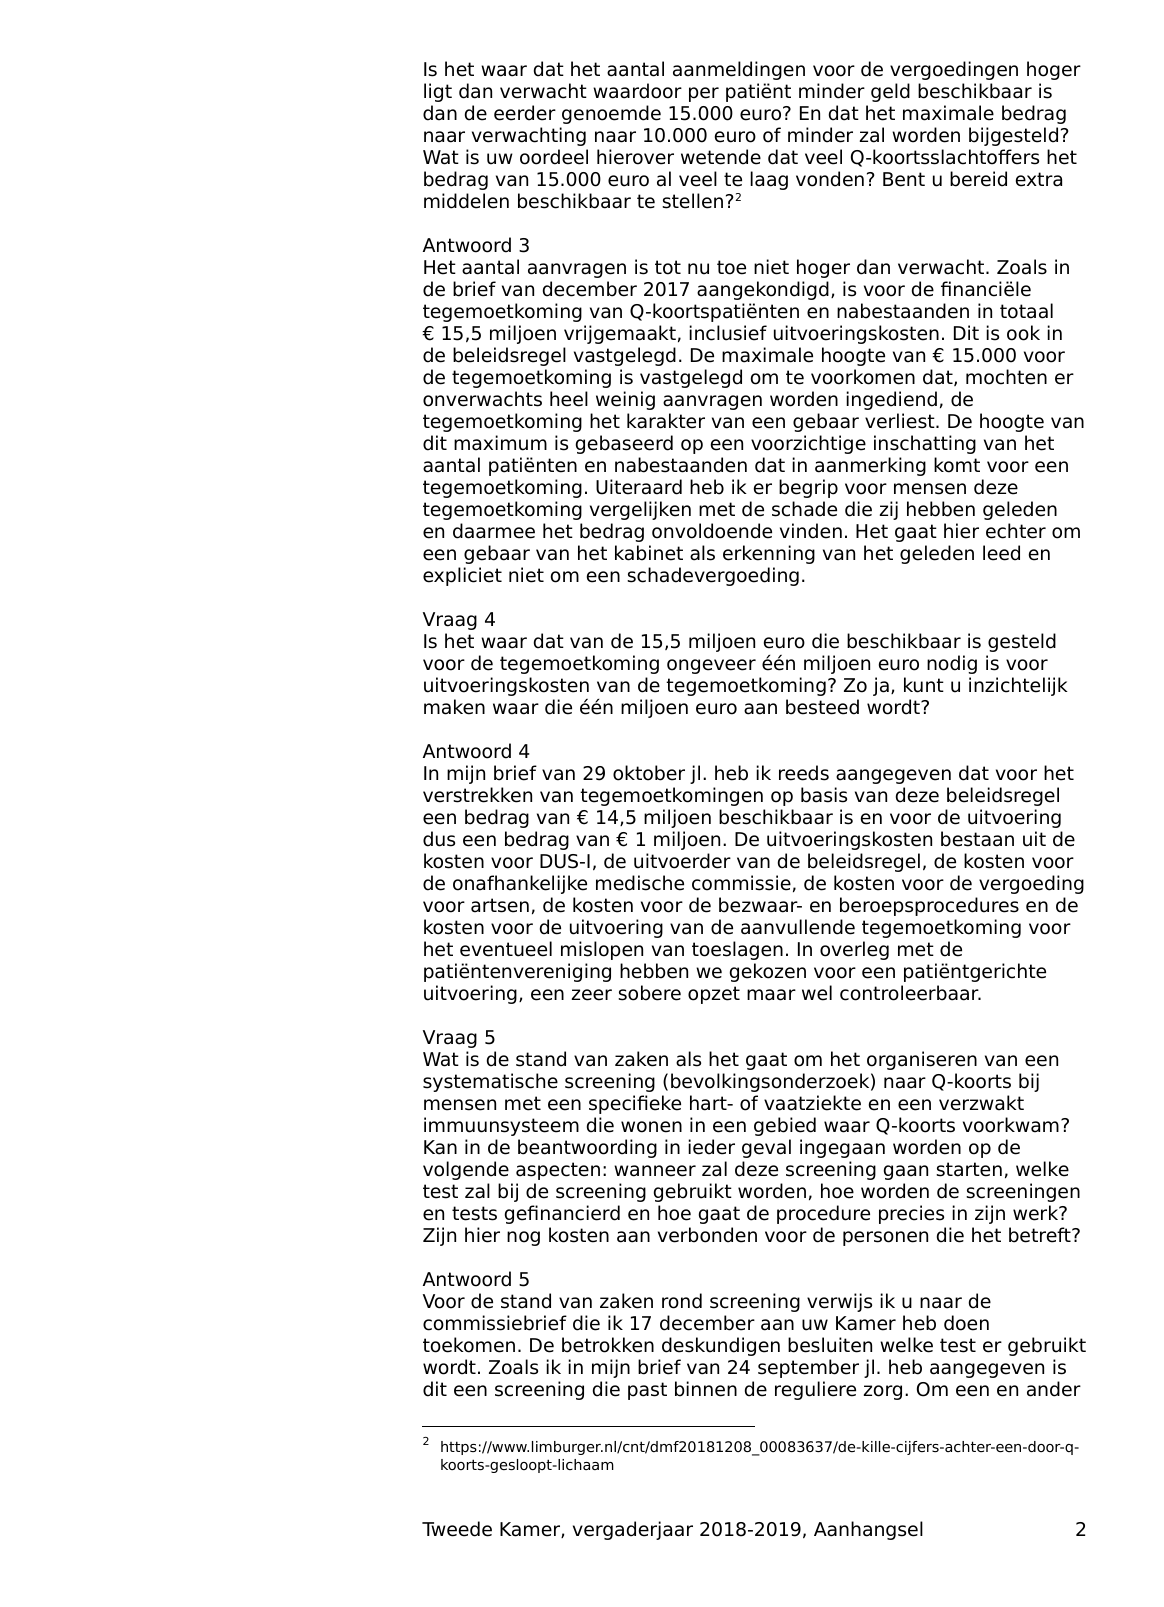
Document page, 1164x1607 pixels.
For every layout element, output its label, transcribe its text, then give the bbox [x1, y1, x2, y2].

text Vraag 4 [422, 609, 1087, 631]
text Wat is de stand van zaken als het gaat om het organiseren van een systematische screening (bevolkingsonderzoek) naar Q-koorts bij mensen met een specifieke hart- of vaatziekte en een verzwakt immuunsysteem die wonen in een gebied waar Q-koorts voorkwam? Kan in de beantwoording in ieder geval ingegaan worden op de volgende aspecten: wanneer zal deze screening gaan starten, welke test zal bij de screening gebruikt worden, hoe worden de screeningen en tests gefinancierd en hoe gaat de procedure precies in zijn werk? Zijn hier nog kosten aan verbonden voor de personen die het betreft? [422, 1049, 1087, 1247]
text Is het waar dat het aantal aanmeldingen voor de vergoedingen hoger ligt dan verwacht waardoor per patiënt minder geld beschikbaar is dan de eerder genoemde 15.000 euro? En dat het maximale bedrag naar verwachting naar 10.000 euro of minder zal worden bijgesteld? Wat is uw oordeel hierover wetende dat veel Q-koortsslachtoffers het bedrag van 15.000 euro al veel te laag vonden? Bent u bereid extra middelen beschikbaar te stellen? [422, 59, 1087, 213]
text Vraag 5 [422, 1027, 1087, 1049]
text https://www.limburger.nl/cnt/dmf20181208_00083637/de-kille-cijfers-achter-een-door-q-koorts-gesloopt-lichaam [422, 1435, 1087, 1474]
text Is het waar dat van de 15,5 miljoen euro die beschikbaar is gesteld voor de tegemoetkoming ongeveer één miljoen euro nodig is voor uitvoeringskosten van de tegemoetkoming? Zo ja, kunt u inzichtelijk maken waar die één miljoen euro aan besteed wordt? [422, 631, 1087, 719]
text In mijn brief van 29 oktober jl. heb ik reeds aangegeven dat voor het verstrekken van tegemoetkomingen op basis van deze beleidsregel een bedrag van € 14,5 miljoen beschikbaar is en voor de uitvoering dus een bedrag van € 1 miljoen. De uitvoeringskosten bestaan uit de kosten voor DUS-I, de uitvoerder van de beleidsregel, de kosten voor de onafhankelijke medische commissie, de kosten voor de vergoeding voor artsen, de kosten voor de bezwaar- en beroepsprocedures en de kosten voor de uitvoering van de aanvullende tegemoetkoming voor het eventueel mislopen van toeslagen. In overleg met de patiëntenvereniging hebben we gekozen voor een patiëntgerichte uitvoering, een zeer sobere opzet maar wel controleerbaar. [422, 763, 1087, 1005]
text Antwoord 4 [422, 741, 1087, 763]
text Antwoord 3 [422, 235, 1087, 257]
text Antwoord 5 [422, 1269, 1087, 1291]
text Het aantal aanvragen is tot nu toe niet hoger dan verwacht. Zoals in de brief van december 2017 aangekondigd, is voor de financiële tegemoetkoming van Q-koortspatiënten en nabestaanden in totaal € 15,5 miljoen vrijgemaakt, inclusief uitvoeringskosten. Dit is ook in de beleidsregel vastgelegd. De maximale hoogte van € 15.000 voor de tegemoetkoming is vastgelegd om te voorkomen dat, mochten er onverwachts heel weinig aanvragen worden ingediend, de tegemoetkoming het karakter van een gebaar verliest. De hoogte van dit maximum is gebaseerd op een voorzichtige inschatting van het aantal patiënten en nabestaanden dat in aanmerking komt voor een tegemoetkoming. Uiteraard heb ik er begrip voor mensen deze tegemoetkoming vergelijken met de schade die zij hebben geleden en daarmee het bedrag onvoldoende vinden. Het gaat hier echter om een gebaar van het kabinet als erkenning van het geleden leed en expliciet niet om een schadevergoeding. [422, 257, 1087, 587]
text Voor de stand van zaken rond screening verwijs ik u naar de commissiebrief die ik 17 december aan uw Kamer heb doen toekomen. De betrokken deskundigen besluiten welke test er gebruikt wordt. Zoals ik in mijn brief van 24 september jl. heb aangegeven is dit een screening die past binnen de reguliere zorg. Om een en ander [422, 1291, 1087, 1401]
